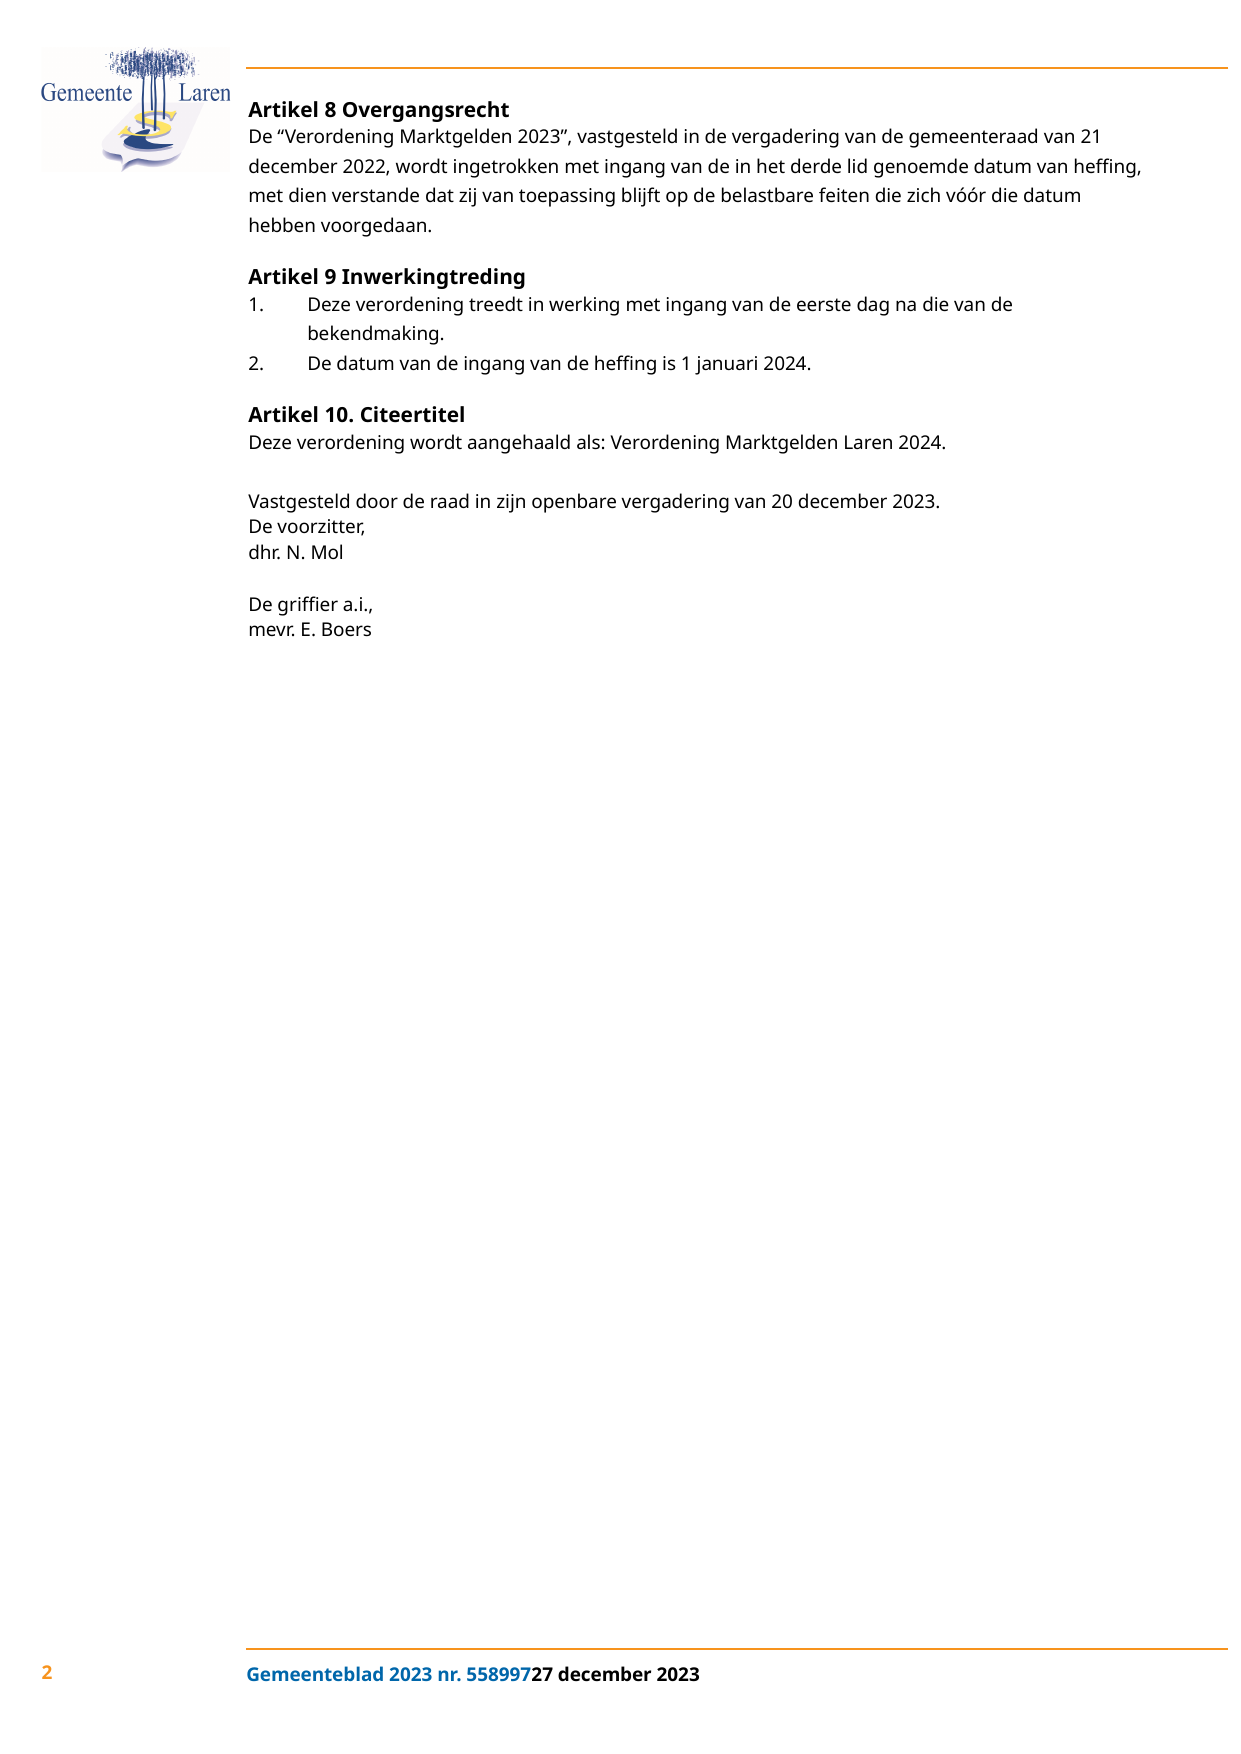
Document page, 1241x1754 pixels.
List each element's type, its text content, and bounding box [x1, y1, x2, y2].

text De voorzitter, [248, 514, 1152, 539]
text De griffier a.i., [248, 591, 1152, 617]
text mevr. E. Boers [248, 617, 1152, 642]
text Artikel 10. Citeertitel [248, 400, 1152, 429]
list Deze verordening treedt in werking met ingang van de eerste dag na die van de bekendmaking. [248, 291, 1152, 346]
list De datum van de ingang van de heffing is 1 januari 2024. [248, 350, 1152, 376]
picture [41, 47, 231, 172]
text dhr. N. Mol [248, 539, 1152, 565]
text Deze verordening wordt aangehaald als: Verordening Marktgelden Laren 2024. [248, 429, 1152, 454]
text Artikel 8 Overgangsrecht [248, 95, 1152, 123]
text De “Verordening Marktgelden 2023”, vastgesteld in de vergadering van de gemeenteraad van 21 december 2022, wordt ingetrokken met ingang van de in het derde lid genoemde datum van heffing, met dien verstande dat zij van toepassing blijft op de belastbare feiten die zich vóór die datum hebben voorgedaan. [248, 123, 1152, 238]
text Artikel 9 Inwerkingtreding [248, 262, 1152, 291]
text Vastgesteld door de raad in zijn openbare vergadering van 20 december 2023. [248, 488, 1152, 514]
